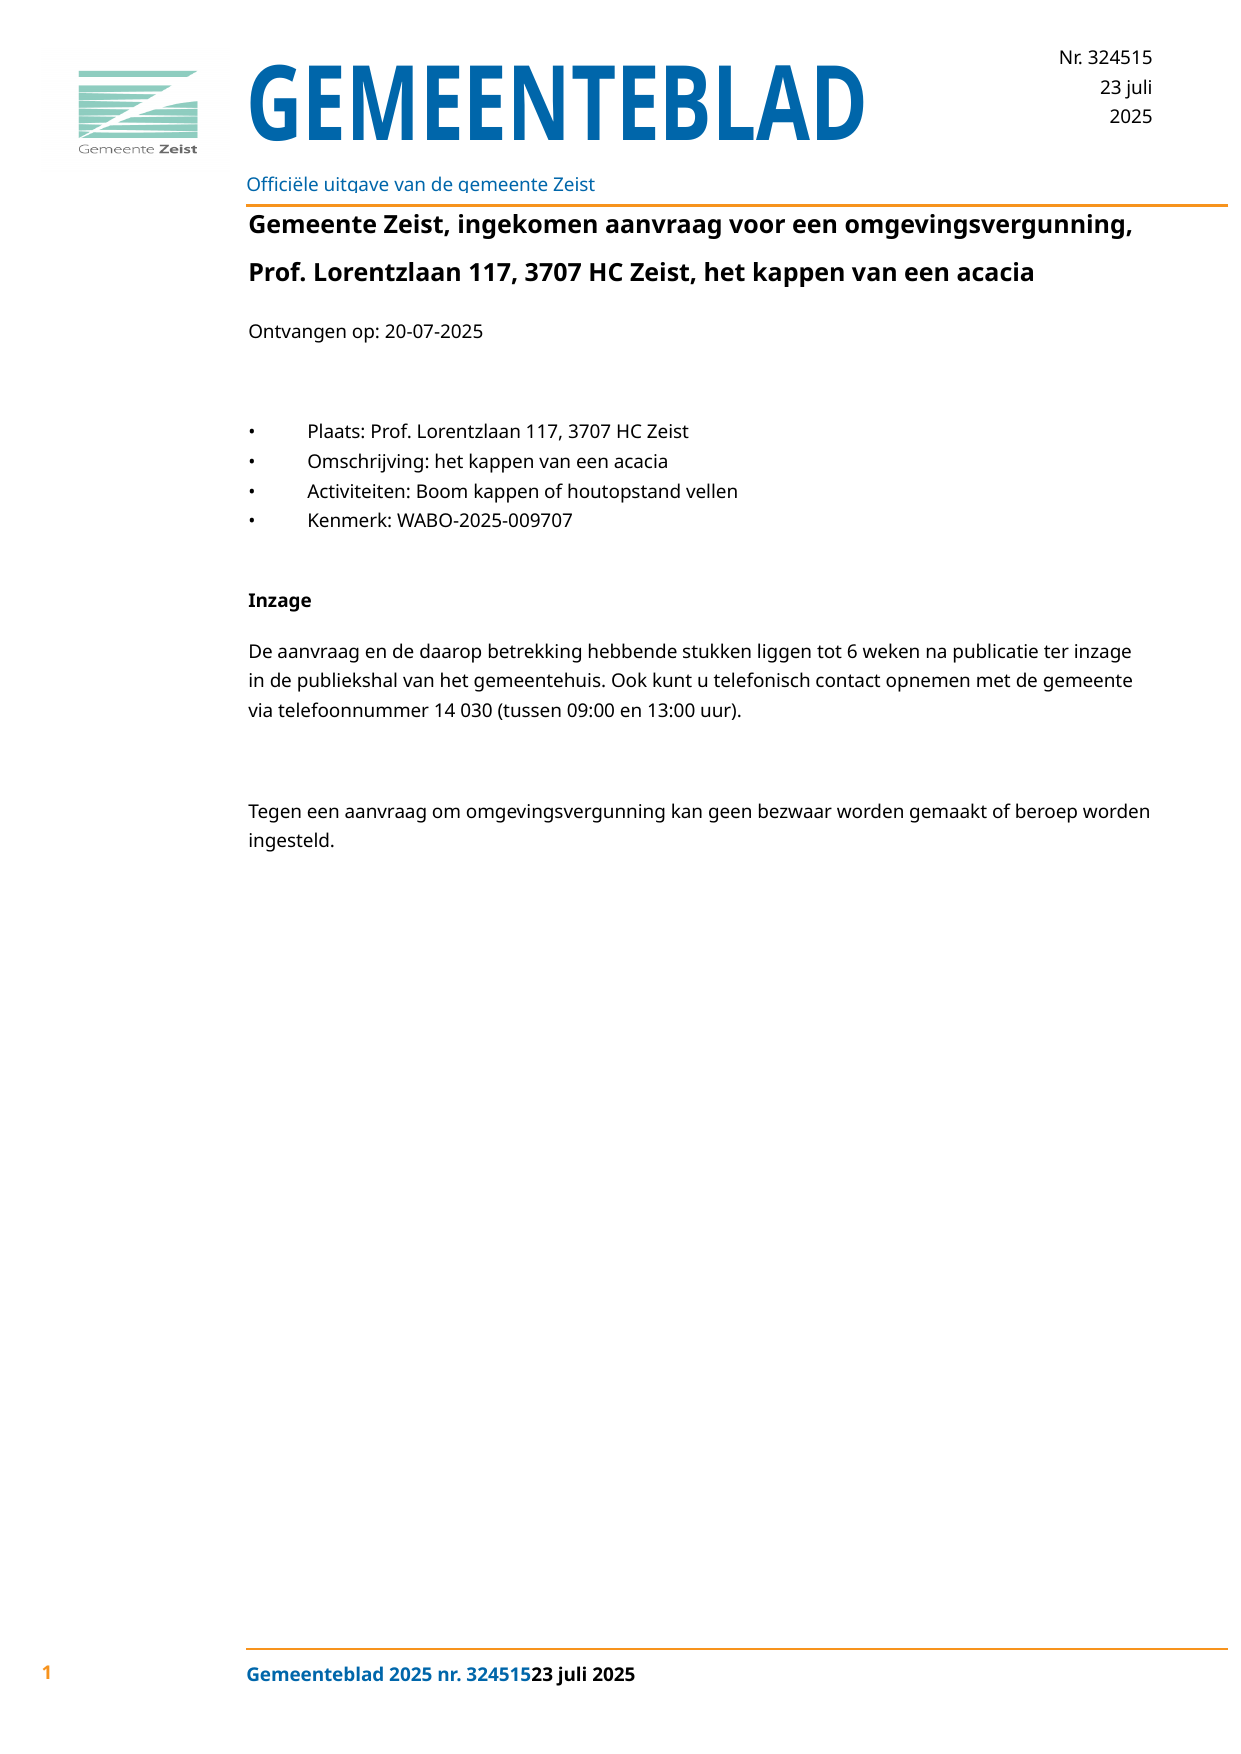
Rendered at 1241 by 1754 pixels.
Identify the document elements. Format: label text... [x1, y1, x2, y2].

list Plaats: Prof. Lorentzlaan 117, 3707 HC Zeist [248, 419, 1152, 444]
text De aanvraag en de daarop betrekking hebbende stukken liggen tot 6 weken na publicatie ter inzage in de publiekshal van het gemeentehuis. Ook kunt u telefonisch contact opnemen met de gemeente via telefoonnummer 14 030 (tussen 09:00 en 13:00 uur). [248, 638, 1152, 723]
text Tegen een aanvraag om omgevingsvergunning kan geen bezwaar worden gemaakt of beroep worden ingesteld. [248, 798, 1152, 853]
list Omschrijving: het kappen van een acacia [248, 448, 1152, 474]
picture [41, 47, 231, 172]
list Kenmerk: WABO-2025-009707 [248, 507, 1152, 533]
text Gemeente Zeist, ingekomen aanvraag voor een omgevingsvergunning, Prof. Lorentzlaan 117, 3707 HC Zeist, het kappen van een acacia [248, 207, 1152, 288]
text Ontvangen op: 20-07-2025 [248, 318, 1152, 344]
text Inzage [248, 587, 1152, 613]
list Activiteiten: Boom kappen of houtopstand vellen [248, 478, 1152, 504]
